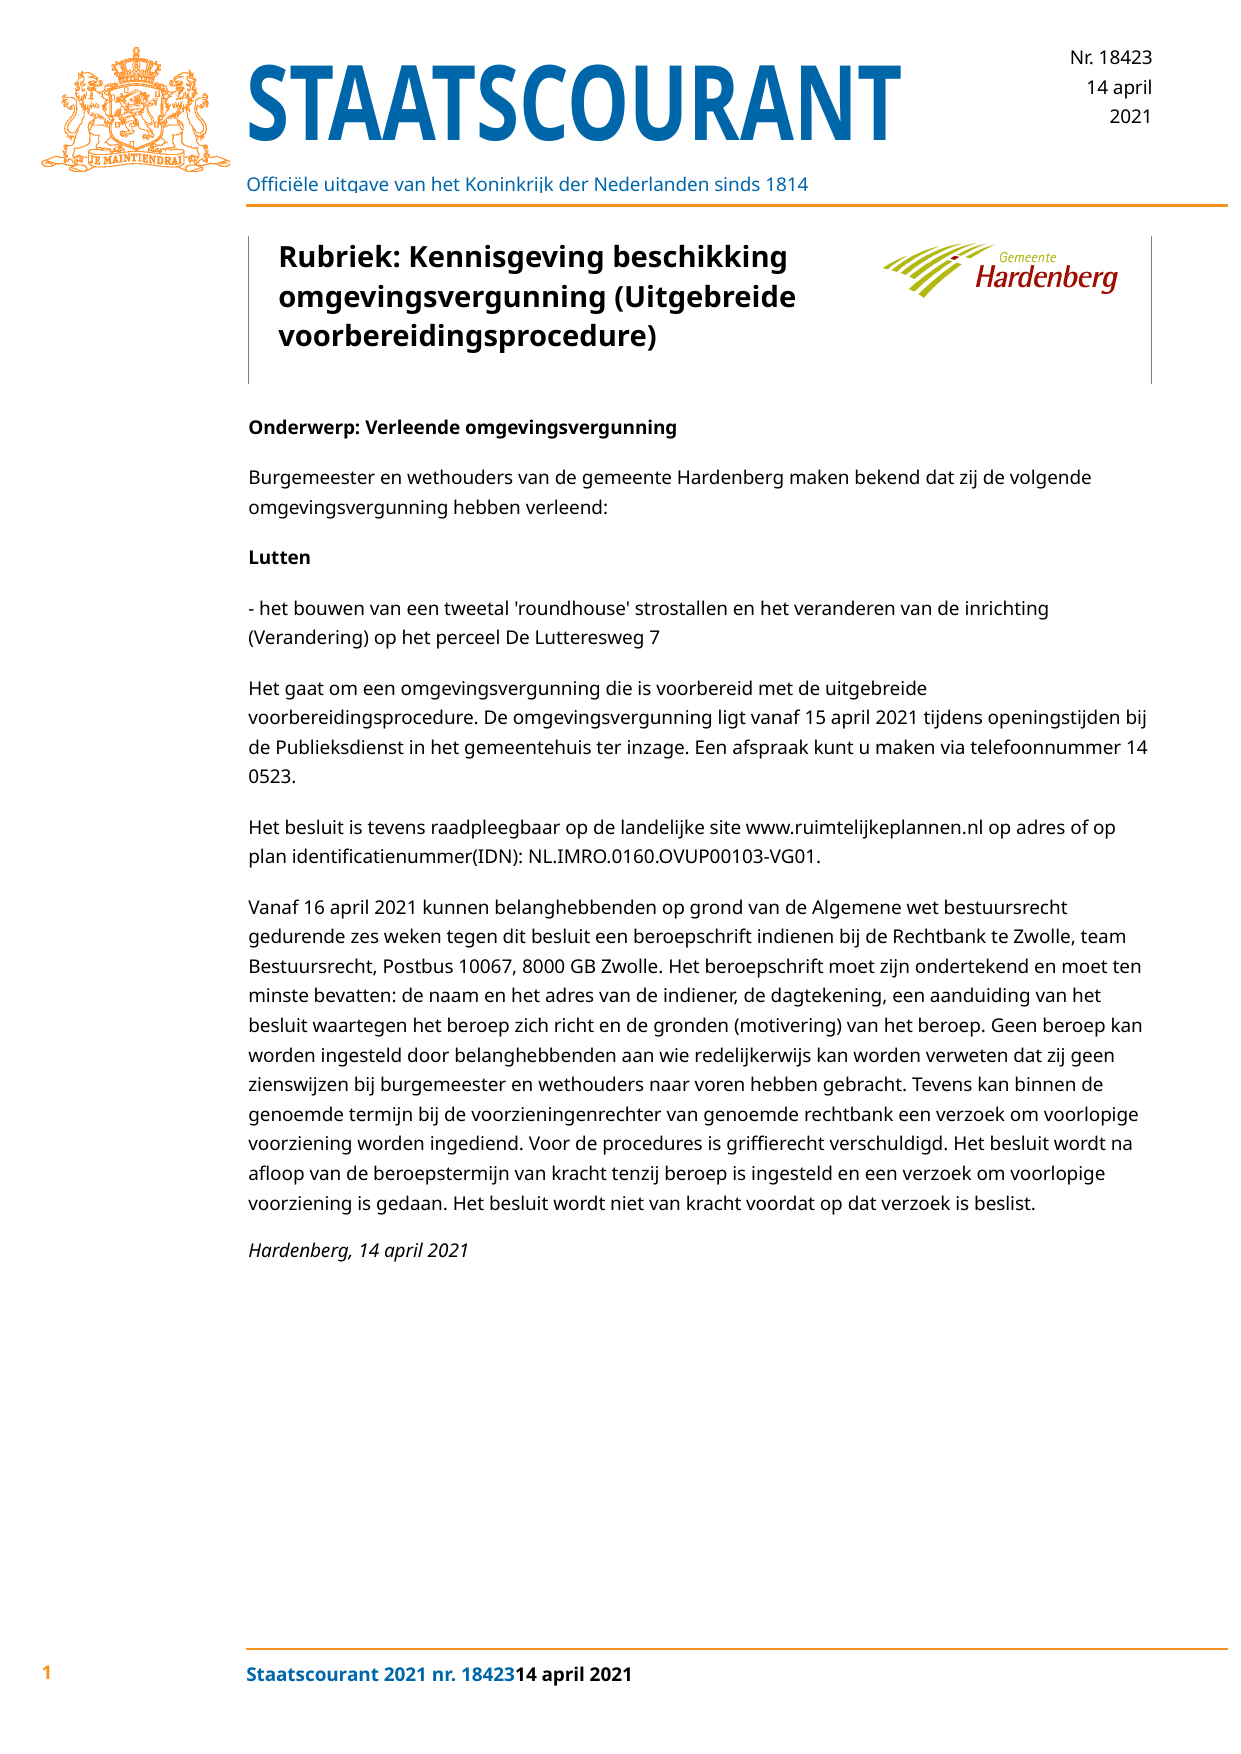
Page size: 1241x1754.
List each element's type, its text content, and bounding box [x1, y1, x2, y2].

text Onderwerp: Verleende omgevingsvergunning [248, 414, 1152, 440]
text - het bouwen van een tweetal 'roundhouse' strostallen en het veranderen van de inrichting (Verandering) op het perceel De Lutteresweg 7 [248, 595, 1152, 650]
text Burgemeester en wethouders van de gemeente Hardenberg maken bekend dat zij de volgende omgevingsvergunning hebben verleend: [248, 464, 1152, 520]
picture [882, 236, 1119, 309]
picture [41, 47, 231, 172]
text Vanaf 16 april 2021 kunnen belanghebbenden op grond van de Algemene wet bestuursrecht gedurende zes weken tegen dit besluit een beroepschrift indienen bij de Rechtbank te Zwolle, team Bestuursrecht, Postbus 10067, 8000 GB Zwolle. Het beroepschrift moet zijn ondertekend en moet ten minste bevatten: de naam en het adres van de indiener, de dagtekening, een aanduiding van het besluit waartegen het beroep zich richt en de gronden (motivering) van het beroep. Geen beroep kan worden ingesteld door belanghebbenden aan wie redelijkerwijs kan worden verweten dat zij geen zienswijzen bij burgemeester en wethouders naar voren hebben gebracht. Tevens kan binnen de genoemde termijn bij de voorzieningenrechter van genoemde rechtbank een verzoek om voorlopige voorziening worden ingediend. Voor de procedures is griffierecht verschuldigd. Het besluit wordt na afloop van de beroepstermijn van kracht tenzij beroep is ingesteld en een verzoek om voorlopige voorziening is gedaan. Het besluit wordt niet van kracht voordat op dat verzoek is beslist. [248, 894, 1152, 1216]
text Het gaat om een omgevingsvergunning die is voorbereid met de uitgebreide voorbereidingsprocedure. De omgevingsvergunning ligt vanaf 15 april 2021 tijdens openingstijden bij de Publieksdienst in het gemeentehuis ter inzage. Een afspraak kunt u maken via telefoonnummer 14 0523. [248, 675, 1152, 789]
table_header [850, 236, 1151, 384]
table_header Rubriek: Kennisgeving beschikking omgevingsvergunning (Uitgebreide voorbereidingsprocedure) [249, 236, 850, 384]
text Hardenberg, 14 april 2021 [248, 1238, 1152, 1263]
text Lutten [248, 544, 1152, 570]
text Het besluit is tevens raadpleegbaar op de landelijke site www.ruimtelijkeplannen.nl op adres of op plan identificatienummer(IDN): NL.IMRO.0160.OVUP00103-VG01. [248, 814, 1152, 869]
